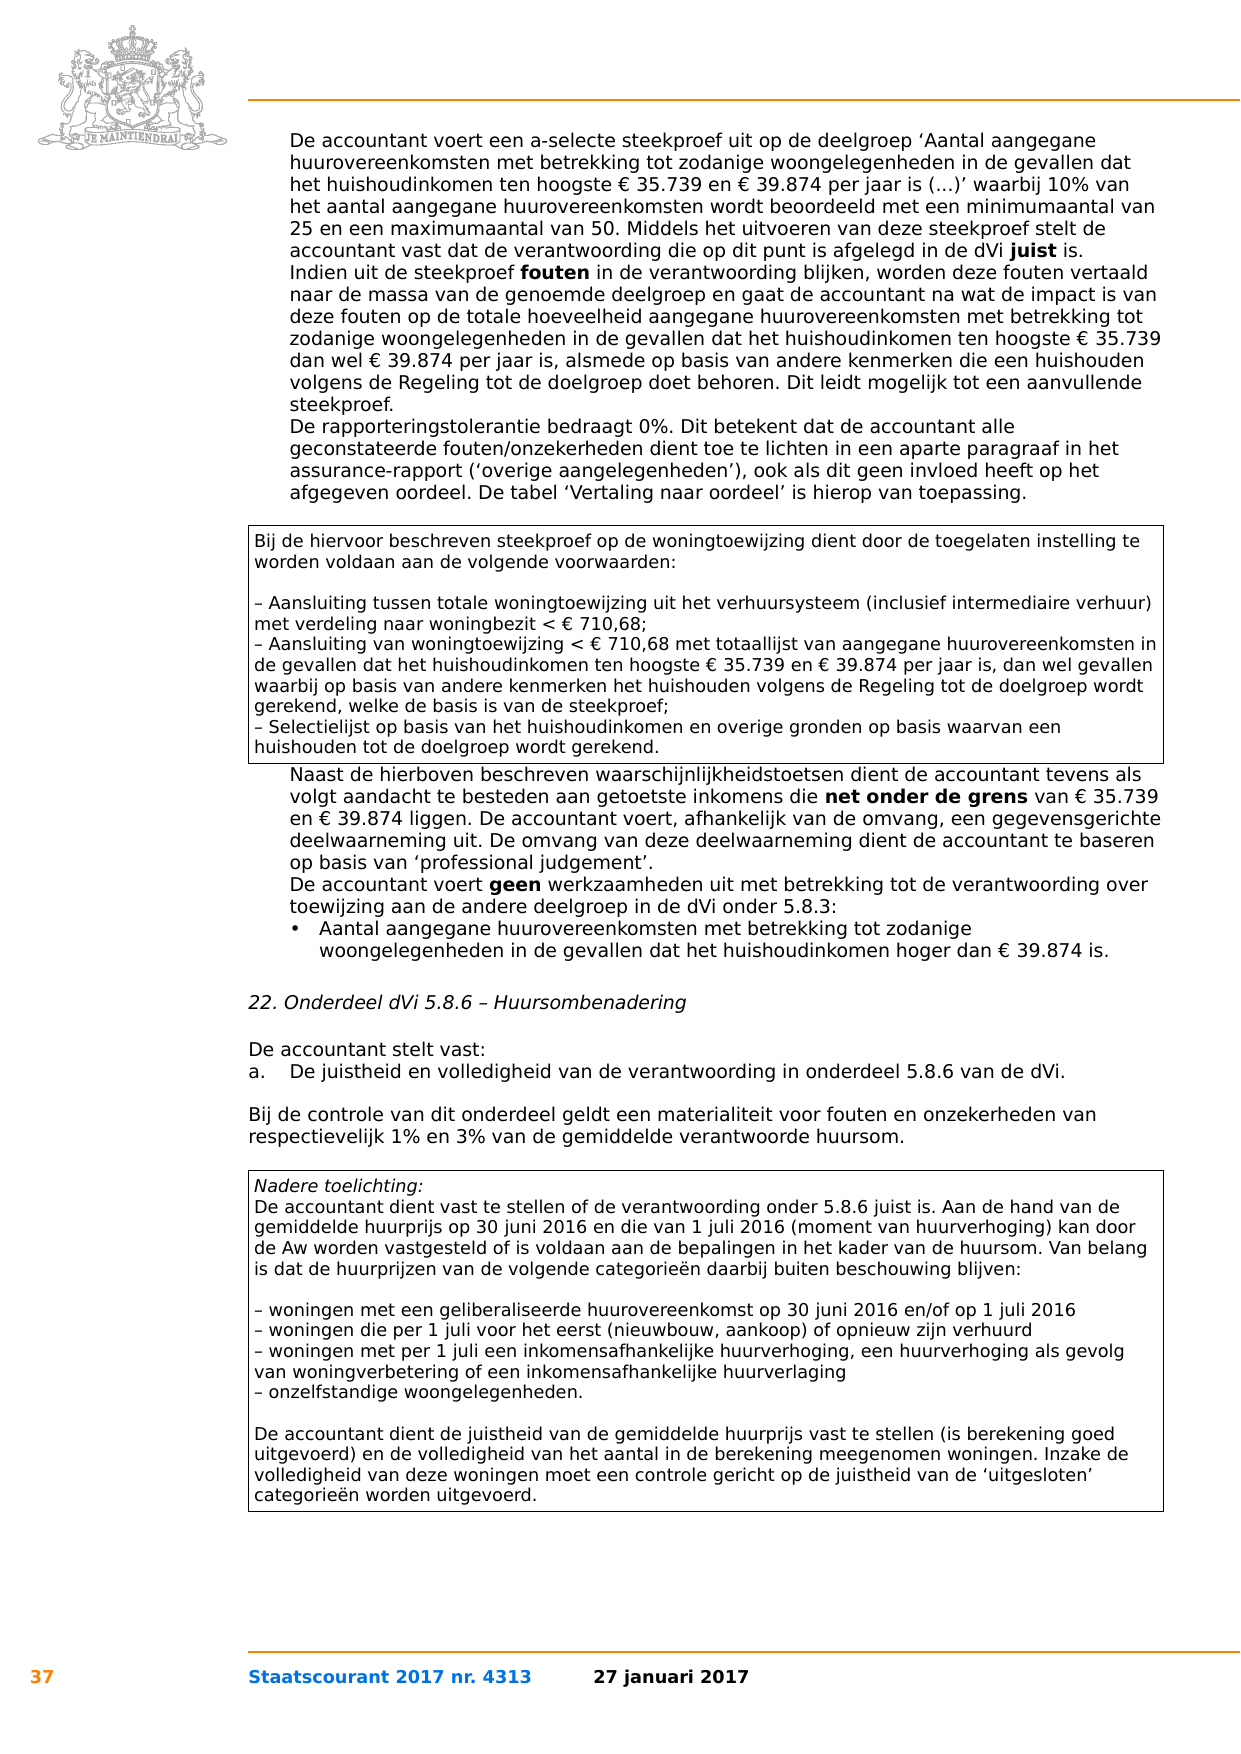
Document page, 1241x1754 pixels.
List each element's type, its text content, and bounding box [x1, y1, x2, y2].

table_cell – woningen met per 1 juli een inkomensafhankelijke huurverhoging, een huurverhoging als gevolg van woningverbetering of een inkomensafhankelijke huurverlaging [249, 1341, 1163, 1382]
text a. De juistheid en volledigheid van de verantwoording in onderdeel 5.8.6 van de dVi. [248, 1061, 1163, 1082]
text • Aantal aangegane huurovereenkomsten met betrekking tot zodanige woongelegenheden in de gevallen dat het huishoudinkomen hoger dan € 39.874 is. [289, 918, 1163, 962]
text Naast de hierboven beschreven waarschijnlijkheidstoetsen dient de accountant tevens als volgt aandacht te besteden aan getoetste inkomens die net onder de grens van € 35.739 en € 39.874 liggen. De accountant voert, afhankelijk van de omvang, een gegevensgerichte deelwaarneming uit. De omvang van deze deelwaarneming dient de accountant te baseren op basis van ‘professional judgement’. [289, 764, 1163, 874]
table_header Bij de hiervoor beschreven steekproef op de woningtoewijzing dient door de toegelaten instelling te worden voldaan aan de volgende voorwaarden: [249, 526, 1163, 572]
text Bij de controle van dit onderdeel geldt een materialiteit voor fouten en onzekerheden van respectievelijk 1% en 3% van de gemiddelde verantwoorde huursom. [248, 1104, 1163, 1148]
text De accountant voert een a-selecte steekproef uit op de deelgroep ‘Aantal aangegane huurovereenkomsten met betrekking tot zodanige woongelegenheden in de gevallen dat het huishoudinkomen ten hoogste € 35.739 en € 39.874 per jaar is (...)’ waarbij 10% van het aantal aangegane huurovereenkomsten wordt beoordeeld met een minimumaantal van 25 en een maximumaantal van 50. Middels het uitvoeren van deze steekproef stelt de accountant vast dat de verantwoording die op dit punt is afgelegd in de dVi juist is. [289, 130, 1163, 262]
table_cell De accountant dient vast te stellen of de verantwoording onder 5.8.6 juist is. Aan de hand van de gemiddelde huurprijs op 30 juni 2016 en die van 1 juli 2016 (moment van huurverhoging) kan door de Aw worden vastgesteld of is voldaan aan de bepalingen in het kader van de huursom. Van belang is dat de huurprijzen van de volgende categorieën daarbij buiten beschouwing blijven: [249, 1197, 1163, 1279]
text De accountant voert geen werkzaamheden uit met betrekking tot de verantwoording over toewijzing aan de andere deelgroep in de dVi onder 5.8.3: [289, 874, 1163, 918]
table_cell De accountant dient de juistheid van de gemiddelde huurprijs vast te stellen (is berekening goed uitgevoerd) en de volledigheid van het aantal in de berekening meegenomen woningen. Inzake de volledigheid van deze woningen moet een controle gericht op de juistheid van de ‘uitgesloten’ categorieën worden uitgevoerd. [249, 1424, 1163, 1511]
text De accountant stelt vast: [248, 1038, 1163, 1061]
table_cell [249, 1403, 1163, 1423]
table_cell [249, 1279, 1163, 1300]
table_cell – onzelfstandige woongelegenheden. [249, 1382, 1163, 1403]
table_cell – woningen met een geliberaliseerde huurovereenkomst op 30 juni 2016 en/of op 1 juli 2016 [249, 1300, 1163, 1320]
text De rapporteringstolerantie bedraagt 0%. Dit betekent dat de accountant alle geconstateerde fouten/onzekerheden dient toe te lichten in een aparte paragraaf in het assurance-rapport (‘overige aangelegenheden’), ook als dit geen invloed heeft op het afgegeven oordeel. De tabel ‘Vertaling naar oordeel’ is hierop van toepassing. [289, 416, 1163, 503]
table_cell – Aansluiting van woningtoewijzing < € 710,68 met totaallijst van aangegane huurovereenkomsten in de gevallen dat het huishoudinkomen ten hoogste € 35.739 en € 39.874 per jaar is, dan wel gevallen waarbij op basis van andere kenmerken het huishouden volgens de Regeling tot de doelgroep wordt gerekend, welke de basis is van de steekproef; [249, 634, 1163, 717]
table_cell [249, 573, 1163, 593]
picture [38, 25, 227, 150]
table_header Nadere toelichting: [249, 1171, 1163, 1197]
subtitle 22. Onderdeel dVi 5.8.6 – Huursombenadering [248, 992, 1163, 1013]
table_cell – woningen die per 1 juli voor het eerst (nieuwbouw, aankoop) of opnieuw zijn verhuurd [249, 1320, 1163, 1341]
text Indien uit de steekproef fouten in de verantwoording blijken, worden deze fouten vertaald naar de massa van de genoemde deelgroep en gaat de accountant na wat de impact is van deze fouten op de totale hoeveelheid aangegane huurovereenkomsten met betrekking tot zodanige woongelegenheden in de gevallen dat het huishoudinkomen ten hoogste € 35.739 dan wel € 39.874 per jaar is, alsmede op basis van andere kenmerken die een huishouden volgens de Regeling tot de doelgroep doet behoren. Dit leidt mogelijk tot een aanvullende steekproef. [289, 262, 1163, 416]
table_cell – Selectielijst op basis van het huishoudinkomen en overige gronden op basis waarvan een huishouden tot de doelgroep wordt gerekend. [249, 717, 1163, 763]
table_cell – Aansluiting tussen totale woningtoewijzing uit het verhuursysteem (inclusief intermediaire verhuur) met verdeling naar woningbezit < € 710,68; [249, 593, 1163, 634]
